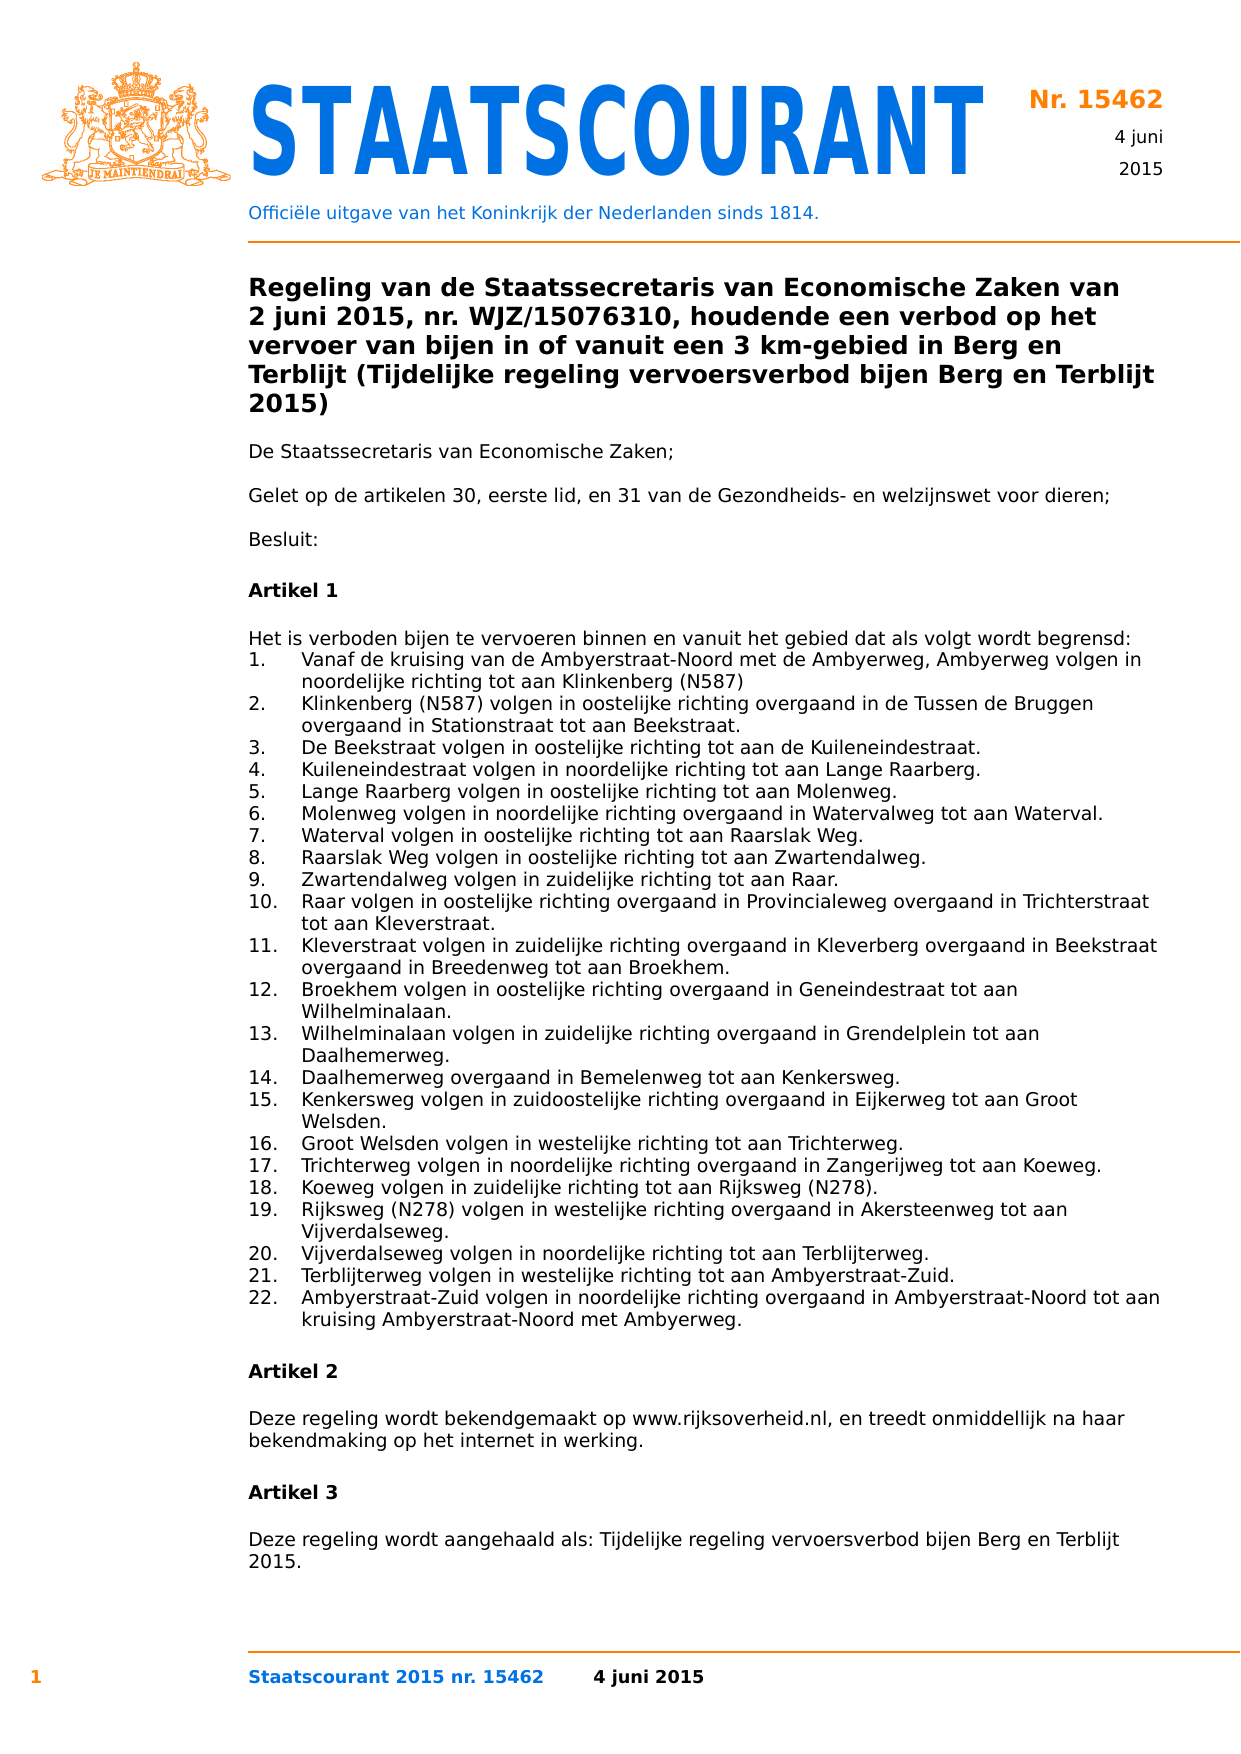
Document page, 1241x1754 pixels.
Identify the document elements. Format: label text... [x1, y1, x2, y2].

table_cell 2015 [998, 153, 1240, 203]
text 22. Ambyerstraat-Zuid volgen in noordelijke richting overgaand in Ambyerstraat-Noord tot aan kruising Ambyerstraat-Noord met Ambyerweg. [248, 1287, 1163, 1331]
text 17. Trichterweg volgen in noordelijke richting overgaand in Zangerijweg tot aan Koeweg. [248, 1155, 1163, 1177]
text 19. Rijksweg (N278) volgen in westelijke richting overgaand in Akersteenweg tot aan Vijverdalseweg. [248, 1199, 1163, 1243]
table_header Nr. 15462 [998, 62, 1240, 121]
text 20. Vijverdalseweg volgen in noordelijke richting tot aan Terblijterweg. [248, 1243, 1163, 1265]
table_header STAATSCOURANT [248, 62, 998, 203]
table_cell Officiële uitgave van het Koninkrijk der Nederlanden sinds 1814. [248, 203, 1240, 241]
text 14. Daalhemerweg overgaand in Bemelenweg tot aan Kenkersweg. [248, 1067, 1163, 1089]
text Deze regeling wordt aangehaald als: Tijdelijke regeling vervoersverbod bijen Berg en Terblijt 2015. [248, 1529, 1163, 1573]
table_header [25, 62, 248, 241]
text Besluit: [248, 528, 1163, 550]
text 8. Raarslak Weg volgen in oostelijke richting tot aan Zwartendalweg. [248, 847, 1163, 869]
text 4. Kuileneindestraat volgen in noordelijke richting tot aan Lange Raarberg. [248, 759, 1163, 781]
table_cell 4 juni [998, 121, 1240, 153]
subtitle Artikel 2 [248, 1361, 1163, 1383]
text Het is verboden bijen te vervoeren binnen en vanuit het gebied dat als volgt wordt begrensd: [248, 627, 1163, 649]
text Gelet op de artikelen 30, eerste lid, en 31 van de Gezondheids- en welzijnswet voor dieren; [248, 484, 1163, 507]
text 18. Koeweg volgen in zuidelijke richting tot aan Rijksweg (N278). [248, 1177, 1163, 1199]
text Deze regeling wordt bekendgemaakt op www.rijksoverheid.nl, en treedt onmiddellijk na haar bekendmaking op het internet in werking. [248, 1408, 1163, 1452]
text 13. Wilhelminalaan volgen in zuidelijke richting overgaand in Grendelplein tot aan Daalhemerweg. [248, 1023, 1163, 1067]
text 11. Kleverstraat volgen in zuidelijke richting overgaand in Kleverberg overgaand in Beekstraat overgaand in Breedenweg tot aan Broekhem. [248, 935, 1163, 979]
subtitle Artikel 3 [248, 1482, 1163, 1504]
text 3. De Beekstraat volgen in oostelijke richting tot aan de Kuileneindestraat. [248, 737, 1163, 759]
text De Staatssecretaris van Economische Zaken; [248, 441, 1163, 463]
text 5. Lange Raarberg volgen in oostelijke richting tot aan Molenweg. [248, 781, 1163, 803]
text 9. Zwartendalweg volgen in zuidelijke richting tot aan Raar. [248, 869, 1163, 891]
text 2. Klinkenberg (N587) volgen in oostelijke richting overgaand in de Tussen de Bruggen overgaand in Stationstraat tot aan Beekstraat. [248, 693, 1163, 737]
subtitle Regeling van de Staatssecretaris van Economische Zaken van 2 juni 2015, nr. WJZ/15076310, houdende een verbod op het vervoer van bijen in of vanuit een 3 km-gebied in Berg en Terblijt (Tijdelijke regeling vervoersverbod bijen Berg en Terblijt 2015) [248, 273, 1163, 419]
picture [41, 62, 231, 186]
text 12. Broekhem volgen in oostelijke richting overgaand in Geneindestraat tot aan Wilhelminalaan. [248, 979, 1163, 1023]
subtitle Artikel 1 [248, 580, 1163, 602]
text 16. Groot Welsden volgen in westelijke richting tot aan Trichterweg. [248, 1133, 1163, 1155]
text 6. Molenweg volgen in noordelijke richting overgaand in Watervalweg tot aan Waterval. [248, 803, 1163, 825]
text 21. Terblijterweg volgen in westelijke richting tot aan Ambyerstraat-Zuid. [248, 1265, 1163, 1287]
text 15. Kenkersweg volgen in zuidoostelijke richting overgaand in Eijkerweg tot aan Groot Welsden. [248, 1089, 1163, 1133]
text 10. Raar volgen in oostelijke richting overgaand in Provincialeweg overgaand in Trichterstraat tot aan Kleverstraat. [248, 891, 1163, 935]
text 1. Vanaf de kruising van de Ambyerstraat-Noord met de Ambyerweg, Ambyerweg volgen in noordelijke richting tot aan Klinkenberg (N587) [248, 649, 1163, 693]
text 7. Waterval volgen in oostelijke richting tot aan Raarslak Weg. [248, 825, 1163, 847]
